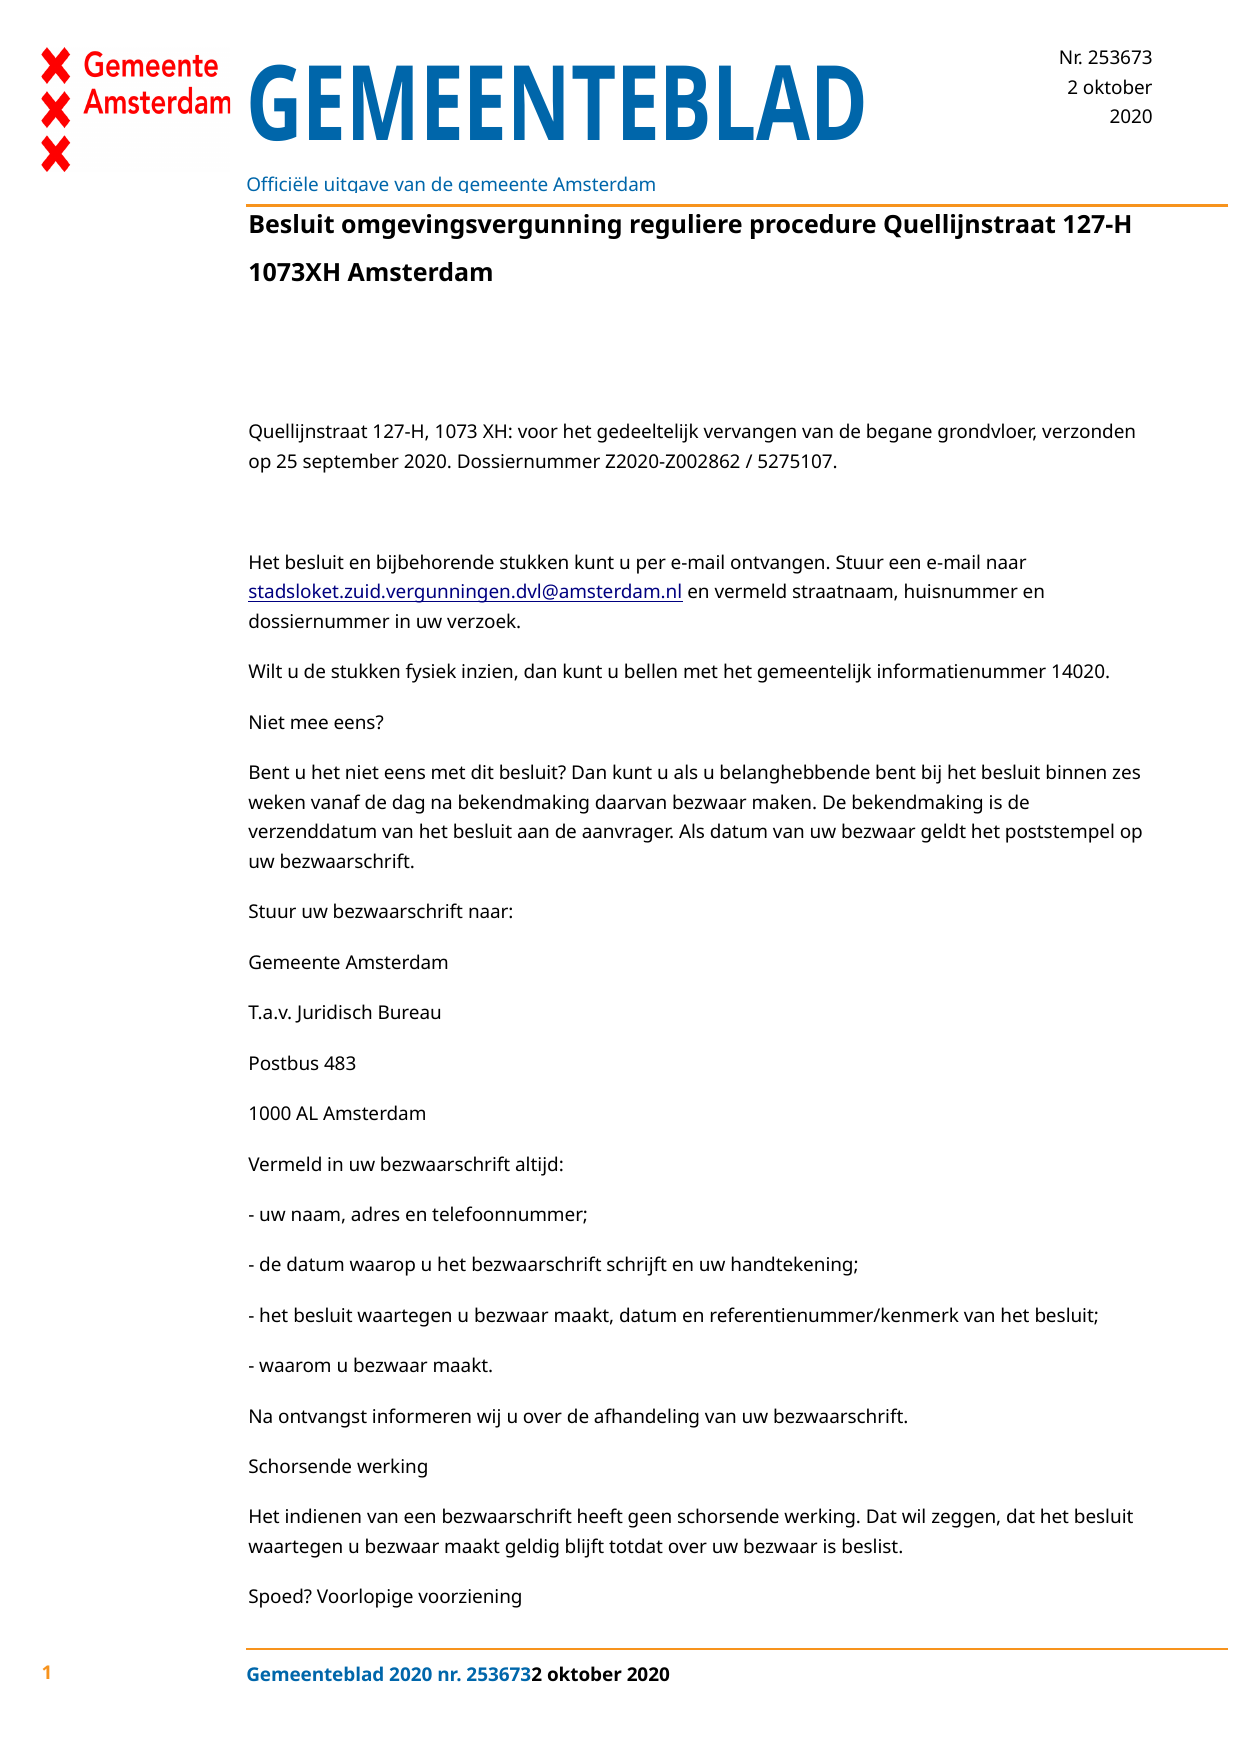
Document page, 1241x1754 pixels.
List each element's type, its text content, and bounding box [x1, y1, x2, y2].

text - het besluit waartegen u bezwaar maakt, datum en referentienummer/kenmerk van het besluit; [248, 1302, 1152, 1328]
text Bent u het niet eens met dit besluit? Dan kunt u als u belanghebbende bent bij het besluit binnen zes weken vanaf de dag na bekendmaking daarvan bezwaar maken. De bekendmaking is de verzenddatum van het besluit aan de aanvrager. Als datum van uw bezwaar geldt het poststempel op uw bezwaarschrift. [248, 759, 1152, 874]
text - waarom u bezwaar maakt. [248, 1352, 1152, 1378]
text T.a.v. Juridisch Bureau [248, 999, 1152, 1025]
text Het besluit en bijbehorende stukken kunt u per e-mail ontvangen. Stuur een e-mail naar stadsloket.zuid.vergunningen.dvl@amsterdam.nl en vermeld straatnaam, huisnummer en dossiernummer in uw verzoek. [248, 549, 1152, 634]
text Gemeente Amsterdam [248, 949, 1152, 975]
text Quellijnstraat 127-H, 1073 XH: voor het gedeeltelijk vervangen van de begane grondvloer, verzonden op 25 september 2020. Dossiernummer Z2020-Z002862 / 5275107. [248, 419, 1152, 474]
text 1000 AL Amsterdam [248, 1100, 1152, 1126]
text Spoed? Voorlopige voorziening [248, 1584, 1152, 1609]
picture [41, 47, 231, 172]
text Het indienen van een bezwaarschrift heeft geen schorsende werking. Dat wil zeggen, dat het besluit waartegen u bezwaar maakt geldig blijft totdat over uw bezwaar is beslist. [248, 1504, 1152, 1559]
text - de datum waarop u het bezwaarschrift schrijft en uw handtekening; [248, 1252, 1152, 1277]
text Vermeld in uw bezwaarschrift altijd: [248, 1151, 1152, 1177]
text Wilt u de stukken fysiek inzien, dan kunt u bellen met het gemeentelijk informatienummer 14020. [248, 659, 1152, 684]
text Schorsende werking [248, 1453, 1152, 1479]
text - uw naam, adres en telefoonnummer; [248, 1201, 1152, 1227]
text Besluit omgevingsvergunning reguliere procedure Quellijnstraat 127-H 1073XH Amsterdam [248, 207, 1152, 288]
text Na ontvangst informeren wij u over de afhandeling van uw bezwaarschrift. [248, 1403, 1152, 1429]
text Niet mee eens? [248, 709, 1152, 735]
text Postbus 483 [248, 1050, 1152, 1076]
text Stuur uw bezwaarschrift naar: [248, 899, 1152, 924]
